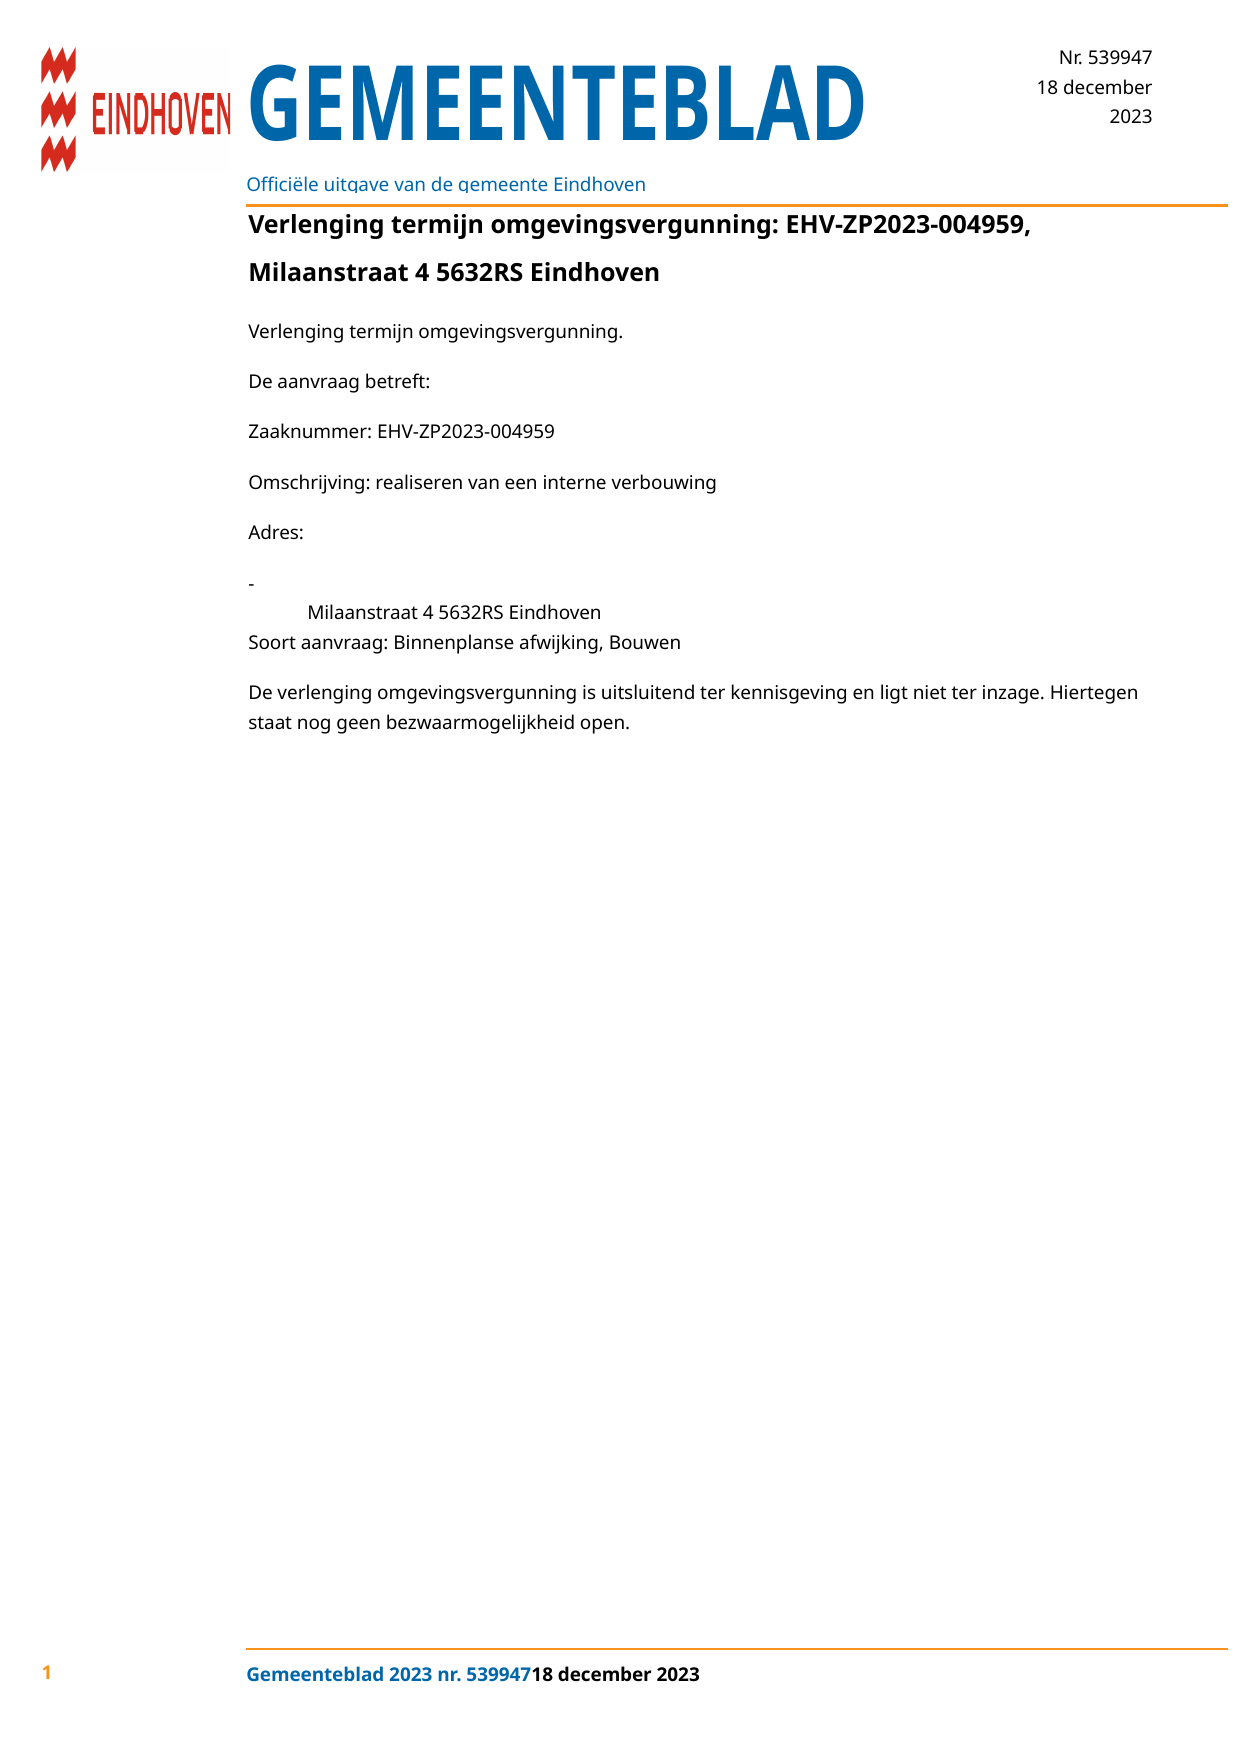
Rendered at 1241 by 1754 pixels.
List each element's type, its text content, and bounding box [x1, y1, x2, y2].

text De aanvraag betreft: [248, 368, 1152, 394]
text Verlenging termijn omgevingsvergunning. [248, 318, 1152, 344]
text Soort aanvraag: Binnenplanse afwijking, Bouwen [248, 629, 1152, 655]
picture [41, 47, 231, 172]
text Adres: [248, 519, 1152, 545]
list Milaanstraat 4 5632RS Eindhoven [248, 599, 1152, 625]
text Omschrijving: realiseren van een interne verbouwing [248, 469, 1152, 495]
text De verlenging omgevingsvergunning is uitsluitend ter kennisgeving en ligt niet ter inzage. Hiertegen staat nog geen bezwaarmogelijkheid open. [248, 679, 1152, 735]
text Verlenging termijn omgevingsvergunning: EHV-ZP2023-004959, Milaanstraat 4 5632RS Eindhoven [248, 207, 1152, 288]
text Zaaknummer: EHV-ZP2023-004959 [248, 419, 1152, 444]
